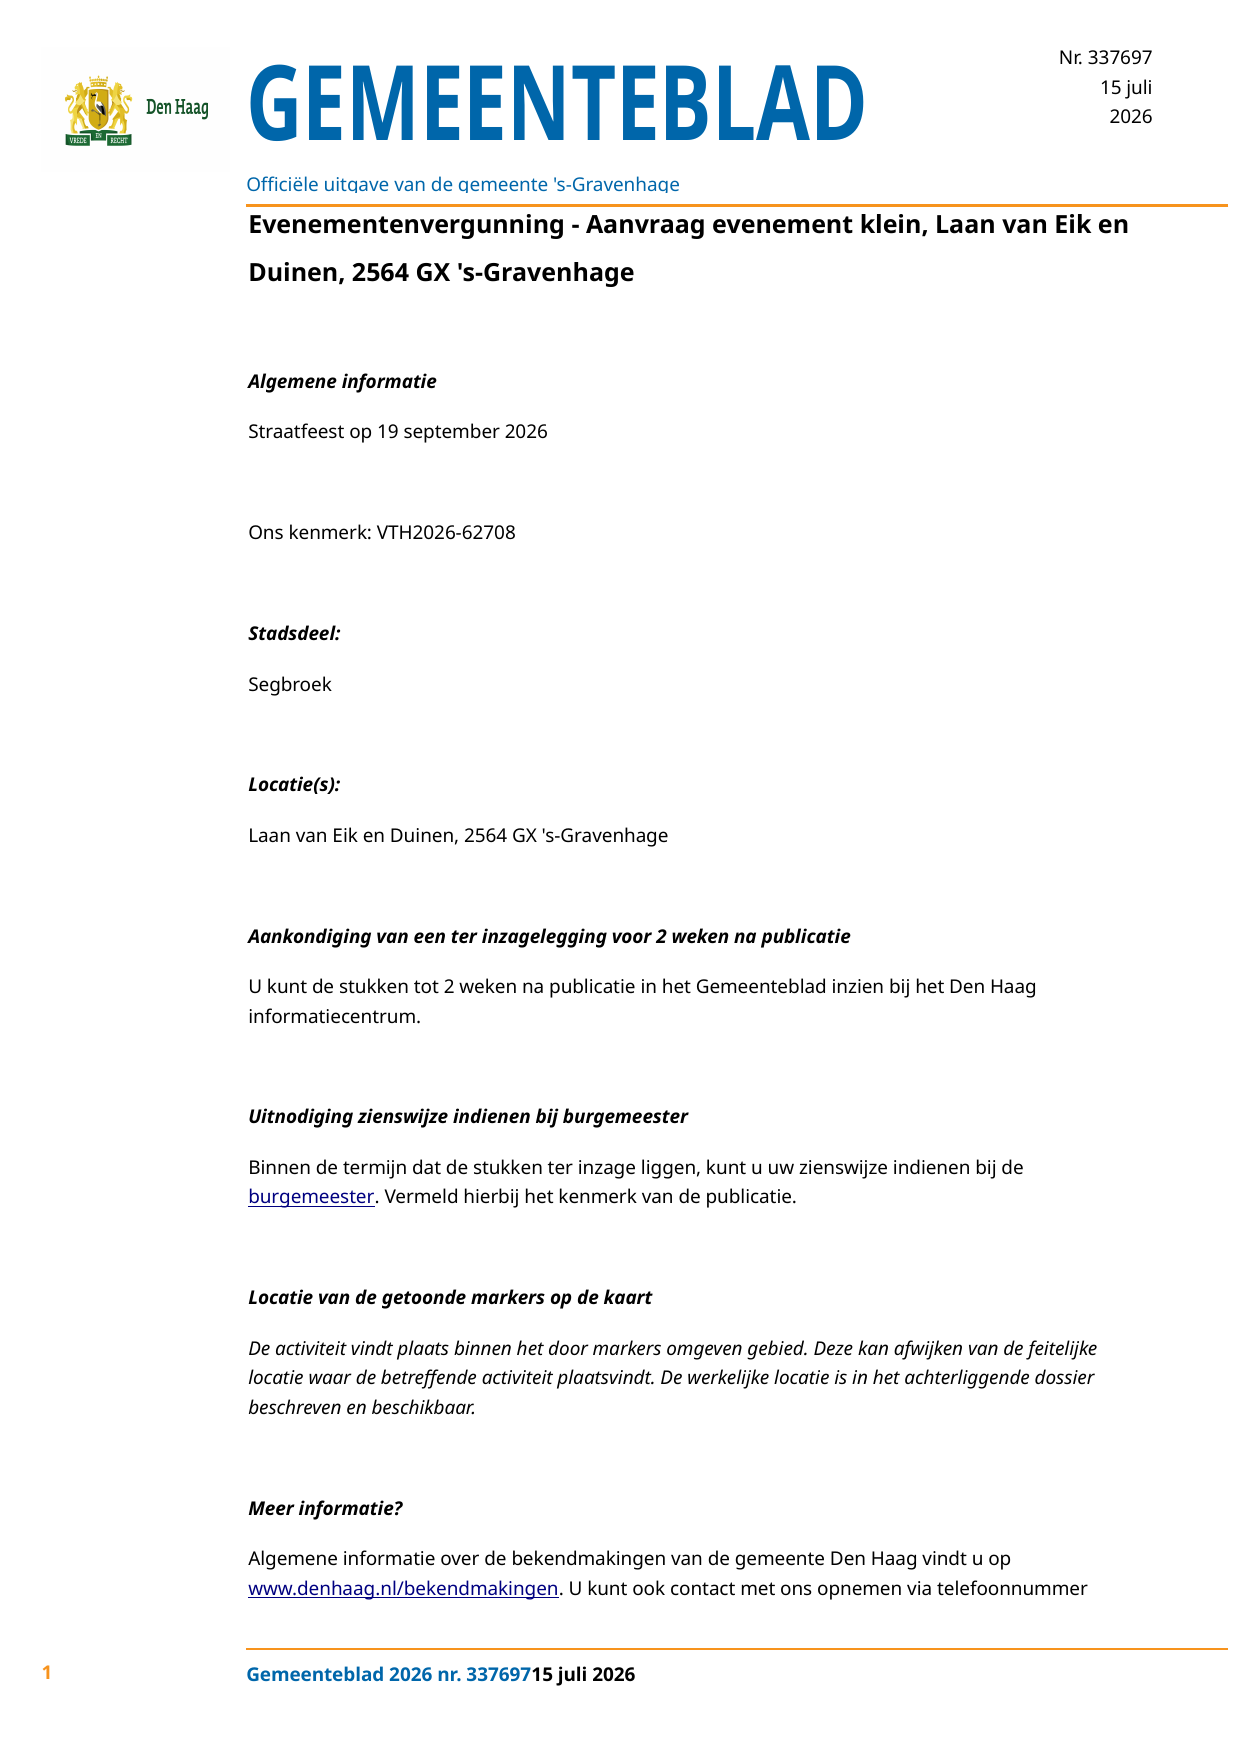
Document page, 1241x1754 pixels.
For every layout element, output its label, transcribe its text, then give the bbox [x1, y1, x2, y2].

text De activiteit vindt plaats binnen het door markers omgeven gebied. Deze kan afwijken van de feitelijke locatie waar de betreffende activiteit plaatsvindt. De werkelijke locatie is in het achterliggende dossier beschreven en beschikbaar. [248, 1335, 1152, 1420]
text Binnen de termijn dat de stukken ter inzage liggen, kunt u uw zienswijze indienen bij de burgemeester. Vermeld hierbij het kenmerk van de publicatie. [248, 1154, 1152, 1209]
picture [41, 47, 231, 172]
text U kunt de stukken tot 2 weken na publicatie in het Gemeenteblad inzien bij het Den Haag informatiecentrum. [248, 973, 1152, 1029]
text Locatie(s): [248, 772, 1152, 797]
text Laan van Eik en Duinen, 2564 GX 's-Gravenhage [248, 822, 1152, 848]
text Straatfeest op 19 september 2026 [248, 419, 1152, 444]
text Meer informatie? [248, 1495, 1152, 1521]
text Algemene informatie over de bekendmakingen van de gemeente Den Haag vindt u op www.denhaag.nl/bekendmakingen. U kunt ook contact met ons opnemen via telefoonnummer [248, 1545, 1152, 1601]
text Ons kenmerk: VTH2026-62708 [248, 519, 1152, 545]
text Locatie van de getoonde markers op de kaart [248, 1284, 1152, 1310]
text Stadsdeel: [248, 620, 1152, 646]
text Aankondiging van een ter inzagelegging voor 2 weken na publicatie [248, 923, 1152, 949]
text Algemene informatie [248, 368, 1152, 394]
text Evenementenvergunning - Aanvraag evenement klein, Laan van Eik en Duinen, 2564 GX 's-Gravenhage [248, 207, 1152, 288]
text Segbroek [248, 671, 1152, 697]
text Uitnodiging zienswijze indienen bij burgemeester [248, 1104, 1152, 1129]
